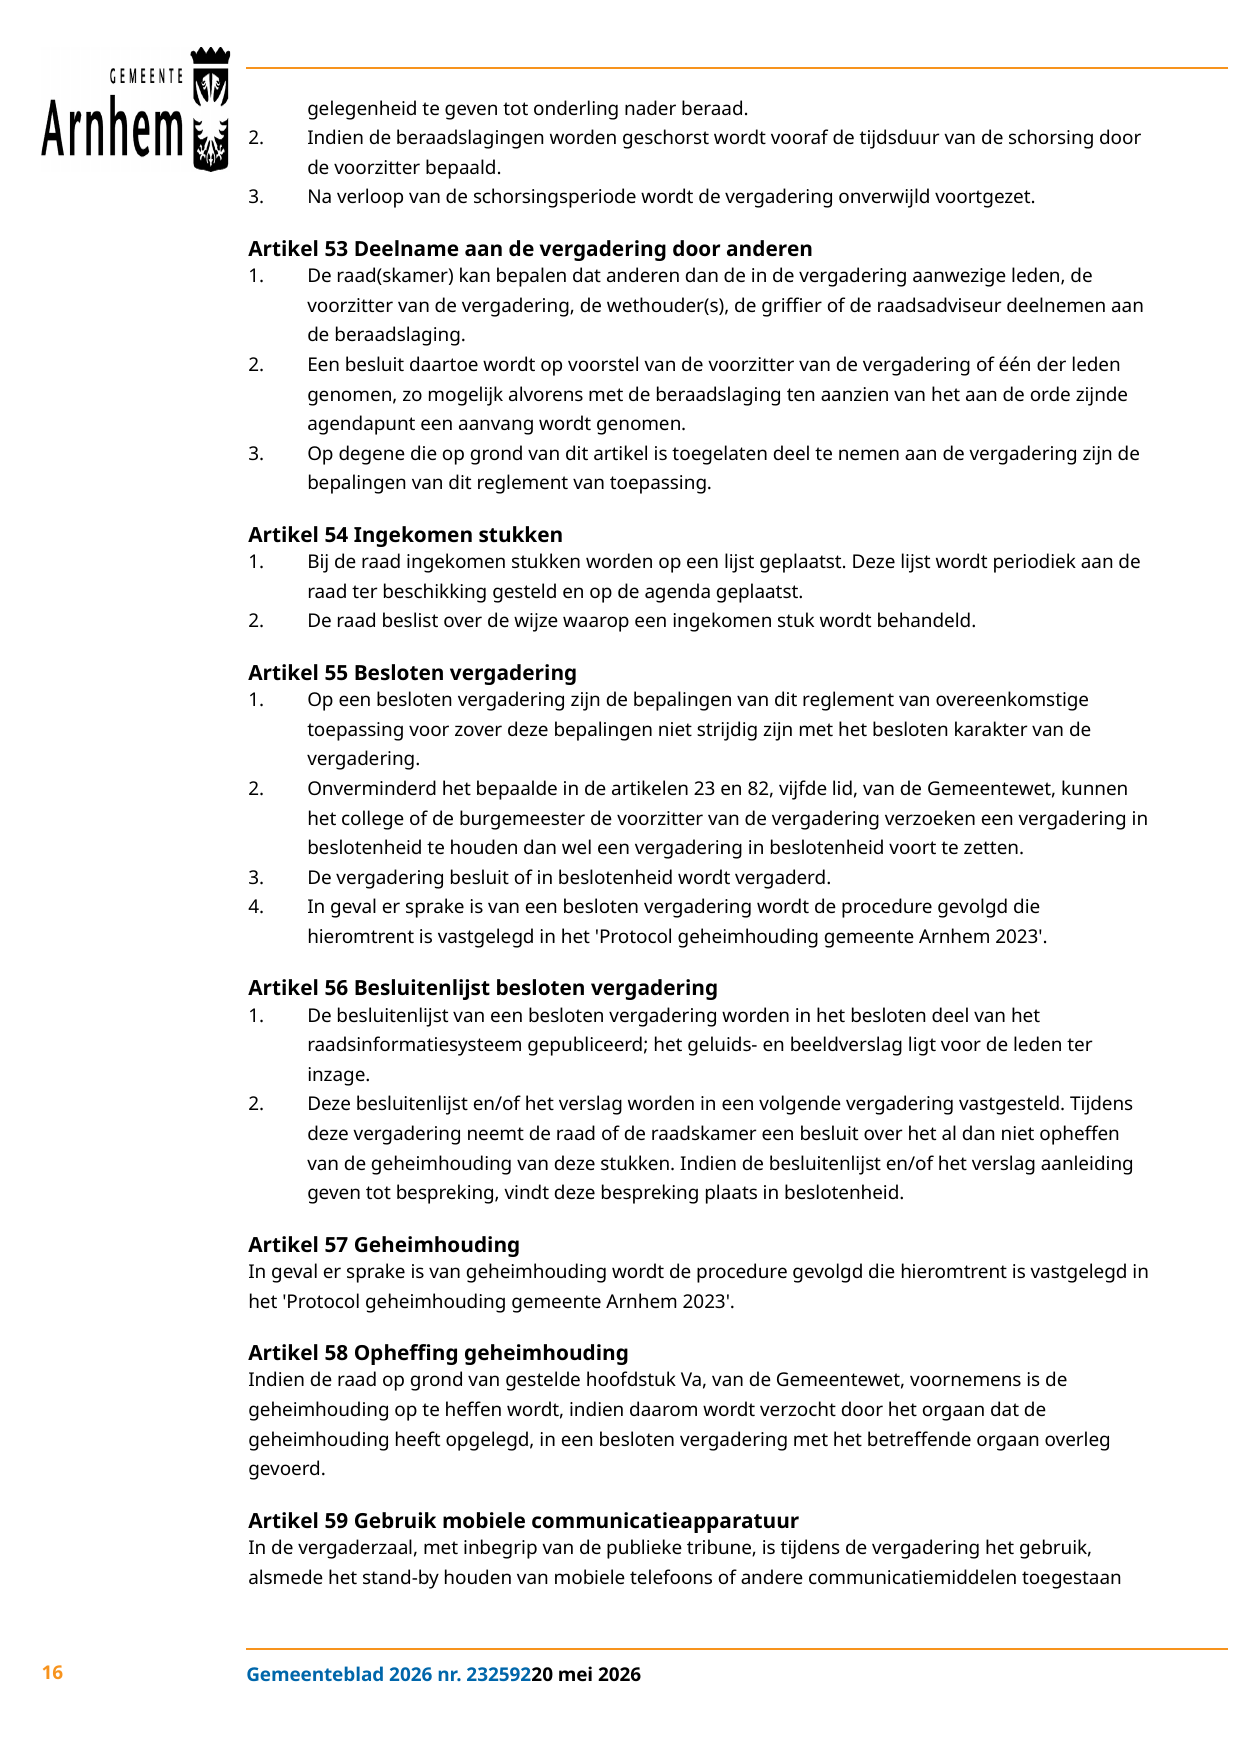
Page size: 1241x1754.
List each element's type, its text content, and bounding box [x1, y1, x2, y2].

list Op een besloten vergadering zijn de bepalingen van dit reglement van overeenkomstige toepassing voor zover deze bepalingen niet strijdig zijn met het besloten karakter van de vergadering. [248, 686, 1152, 771]
list De raad(skamer) kan bepalen dat anderen dan de in de vergadering aanwezige leden, de voorzitter van de vergadering, de wethouder(s), de griffier of de raadsadviseur deelnemen aan de beraadslaging. [248, 262, 1152, 347]
list In geval er sprake is van een besloten vergadering wordt de procedure gevolgd die hieromtrent is vastgelegd in het 'Protocol geheimhouding gemeente Arnhem 2023'. [248, 893, 1152, 949]
picture [41, 47, 231, 172]
text Indien de raad op grond van gestelde hoofdstuk Va, van de Gemeentewet, voornemens is de geheimhouding op te heffen wordt, indien daarom wordt verzocht door het orgaan dat de geheimhouding heeft opgelegd, in een besloten vergadering met het betreffende orgaan overleg gevoerd. [248, 1367, 1152, 1481]
list De raad beslist over de wijze waarop een ingekomen stuk wordt behandeld. [248, 607, 1152, 633]
text In de vergaderzaal, met inbegrip van de publieke tribune, is tijdens de vergadering het gebruik, alsmede het stand-by houden van mobiele telefoons of andere communicatiemiddelen toegestaan [248, 1534, 1152, 1589]
text In geval er sprake is van geheimhouding wordt de procedure gevolgd die hieromtrent is vastgelegd in het 'Protocol geheimhouding gemeente Arnhem 2023'. [248, 1258, 1152, 1313]
text Artikel 53 Deelname aan de vergadering door anderen [248, 234, 1152, 262]
text Artikel 59 Gebruik mobiele communicatieapparatuur [248, 1506, 1152, 1534]
list Een besluit daartoe wordt op voorstel van de voorzitter van de vergadering of één der leden genomen, zo mogelijk alvorens met de beraadslaging ten aanzien van het aan de orde zijnde agendapunt een aanvang wordt genomen. [248, 351, 1152, 436]
list Onverminderd het bepaalde in de artikelen 23 en 82, vijfde lid, van de Gemeentewet, kunnen het college of de burgemeester de voorzitter van de vergadering verzoeken een vergadering in beslotenheid te houden dan wel een vergadering in beslotenheid voort te zetten. [248, 775, 1152, 860]
list gelegenheid te geven tot onderling nader beraad. [248, 95, 1152, 121]
list Deze besluitenlijst en/of het verslag worden in een volgende vergadering vastgesteld. Tijdens deze vergadering neemt de raad of de raadskamer een besluit over het al dan niet opheffen van de geheimhouding van deze stukken. Indien de besluitenlijst en/of het verslag aanleiding geven tot bespreking, vindt deze bespreking plaats in beslotenheid. [248, 1091, 1152, 1205]
list Na verloop van de schorsingsperiode wordt de vergadering onverwijld voortgezet. [248, 183, 1152, 209]
list Indien de beraadslagingen worden geschorst wordt vooraf de tijdsduur van de schorsing door de voorzitter bepaald. [248, 124, 1152, 180]
list De besluitenlijst van een besloten vergadering worden in het besloten deel van het raadsinformatiesysteem gepubliceerd; het geluids- en beeldverslag ligt voor de leden ter inzage. [248, 1002, 1152, 1087]
text Artikel 58 Opheffing geheimhouding [248, 1338, 1152, 1367]
list De vergadering besluit of in beslotenheid wordt vergaderd. [248, 864, 1152, 889]
text Artikel 56 Besluitenlijst besloten vergadering [248, 973, 1152, 1002]
text Artikel 55 Besloten vergadering [248, 658, 1152, 686]
list Bij de raad ingekomen stukken worden op een lijst geplaatst. Deze lijst wordt periodiek aan de raad ter beschikking gesteld en op de agenda geplaatst. [248, 548, 1152, 604]
text Artikel 57 Geheimhouding [248, 1230, 1152, 1258]
text Artikel 54 Ingekomen stukken [248, 520, 1152, 548]
list Op degene die op grond van dit artikel is toegelaten deel te nemen aan de vergadering zijn de bepalingen van dit reglement van toepassing. [248, 440, 1152, 495]
